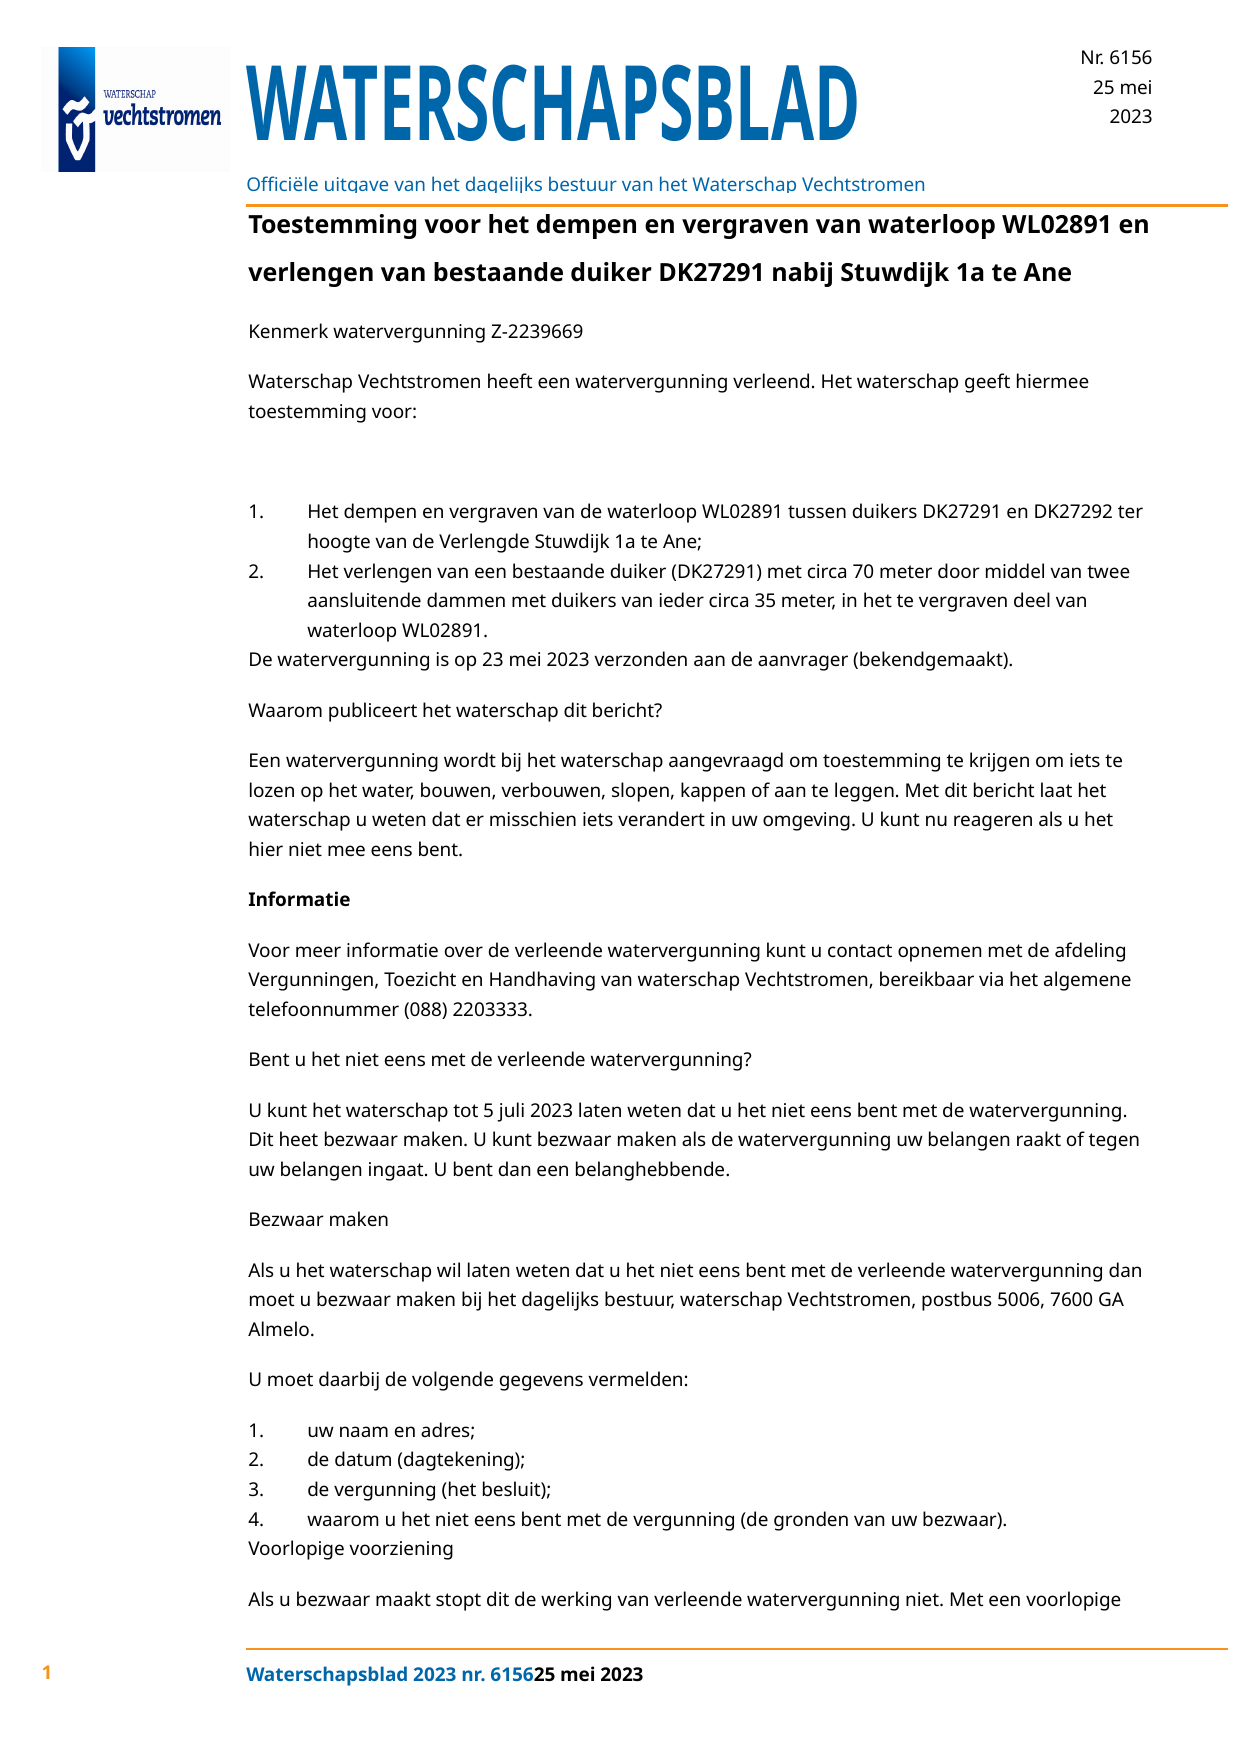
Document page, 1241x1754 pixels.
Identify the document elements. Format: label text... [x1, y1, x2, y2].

list waarom u het niet eens bent met de vergunning (de gronden van uw bezwaar). [248, 1506, 1152, 1532]
list Het verlengen van een bestaande duiker (DK27291) met circa 70 meter door middel van twee aansluitende dammen met duikers van ieder circa 35 meter, in het te vergraven deel van waterloop WL02891. [248, 558, 1152, 643]
text Bent u het niet eens met de verleende watervergunning? [248, 1047, 1152, 1072]
text De watervergunning is op 23 mei 2023 verzonden aan de aanvrager (bekendgemaakt). [248, 647, 1152, 672]
text Waarom publiceert het waterschap dit bericht? [248, 697, 1152, 723]
text Waterschap Vechtstromen heeft een watervergunning verleend. Het waterschap geeft hiermee toestemming voor: [248, 368, 1152, 424]
text Bezwaar maken [248, 1207, 1152, 1232]
text Kenmerk watervergunning Z-2239669 [248, 318, 1152, 344]
list de datum (dagtekening); [248, 1447, 1152, 1472]
text Toestemming voor het dempen en vergraven van waterloop WL02891 en verlengen van bestaande duiker DK27291 nabij Stuwdijk 1a te Ane [248, 207, 1152, 288]
text U kunt het waterschap tot 5 juli 2023 laten weten dat u het niet eens bent met de watervergunning. Dit heet bezwaar maken. U kunt bezwaar maken als de watervergunning uw belangen raakt of tegen uw belangen ingaat. U bent dan een belanghebbende. [248, 1097, 1152, 1182]
list Het dempen en vergraven van de waterloop WL02891 tussen duikers DK27291 en DK27292 ter hoogte van de Verlengde Stuwdijk 1a te Ane; [248, 499, 1152, 554]
text Informatie [248, 887, 1152, 912]
text Als u het waterschap wil laten weten dat u het niet eens bent met de verleende watervergunning dan moet u bezwaar maken bij het dagelijks bestuur, waterschap Vechtstromen, postbus 5006, 7600 GA Almelo. [248, 1257, 1152, 1342]
text Als u bezwaar maakt stopt dit de werking van verleende watervergunning niet. Met een voorlopige [248, 1586, 1152, 1612]
text Een watervergunning wordt bij het waterschap aangevraagd om toestemming te krijgen om iets te lozen op het water, bouwen, verbouwen, slopen, kappen of aan te leggen. Met dit bericht laat het waterschap u weten dat er misschien iets verandert in uw omgeving. U kunt nu reageren als u het hier niet mee eens bent. [248, 747, 1152, 862]
text Voor meer informatie over de verleende watervergunning kunt u contact opnemen met de afdeling Vergunningen, Toezicht en Handhaving van waterschap Vechtstromen, bereikbaar via het algemene telefoonnummer (088) 2203333. [248, 937, 1152, 1022]
list uw naam en adres; [248, 1417, 1152, 1443]
text Voorlopige voorziening [248, 1535, 1152, 1561]
list de vergunning (het besluit); [248, 1476, 1152, 1502]
picture [41, 47, 231, 172]
text U moet daarbij de volgende gegevens vermelden: [248, 1367, 1152, 1392]
